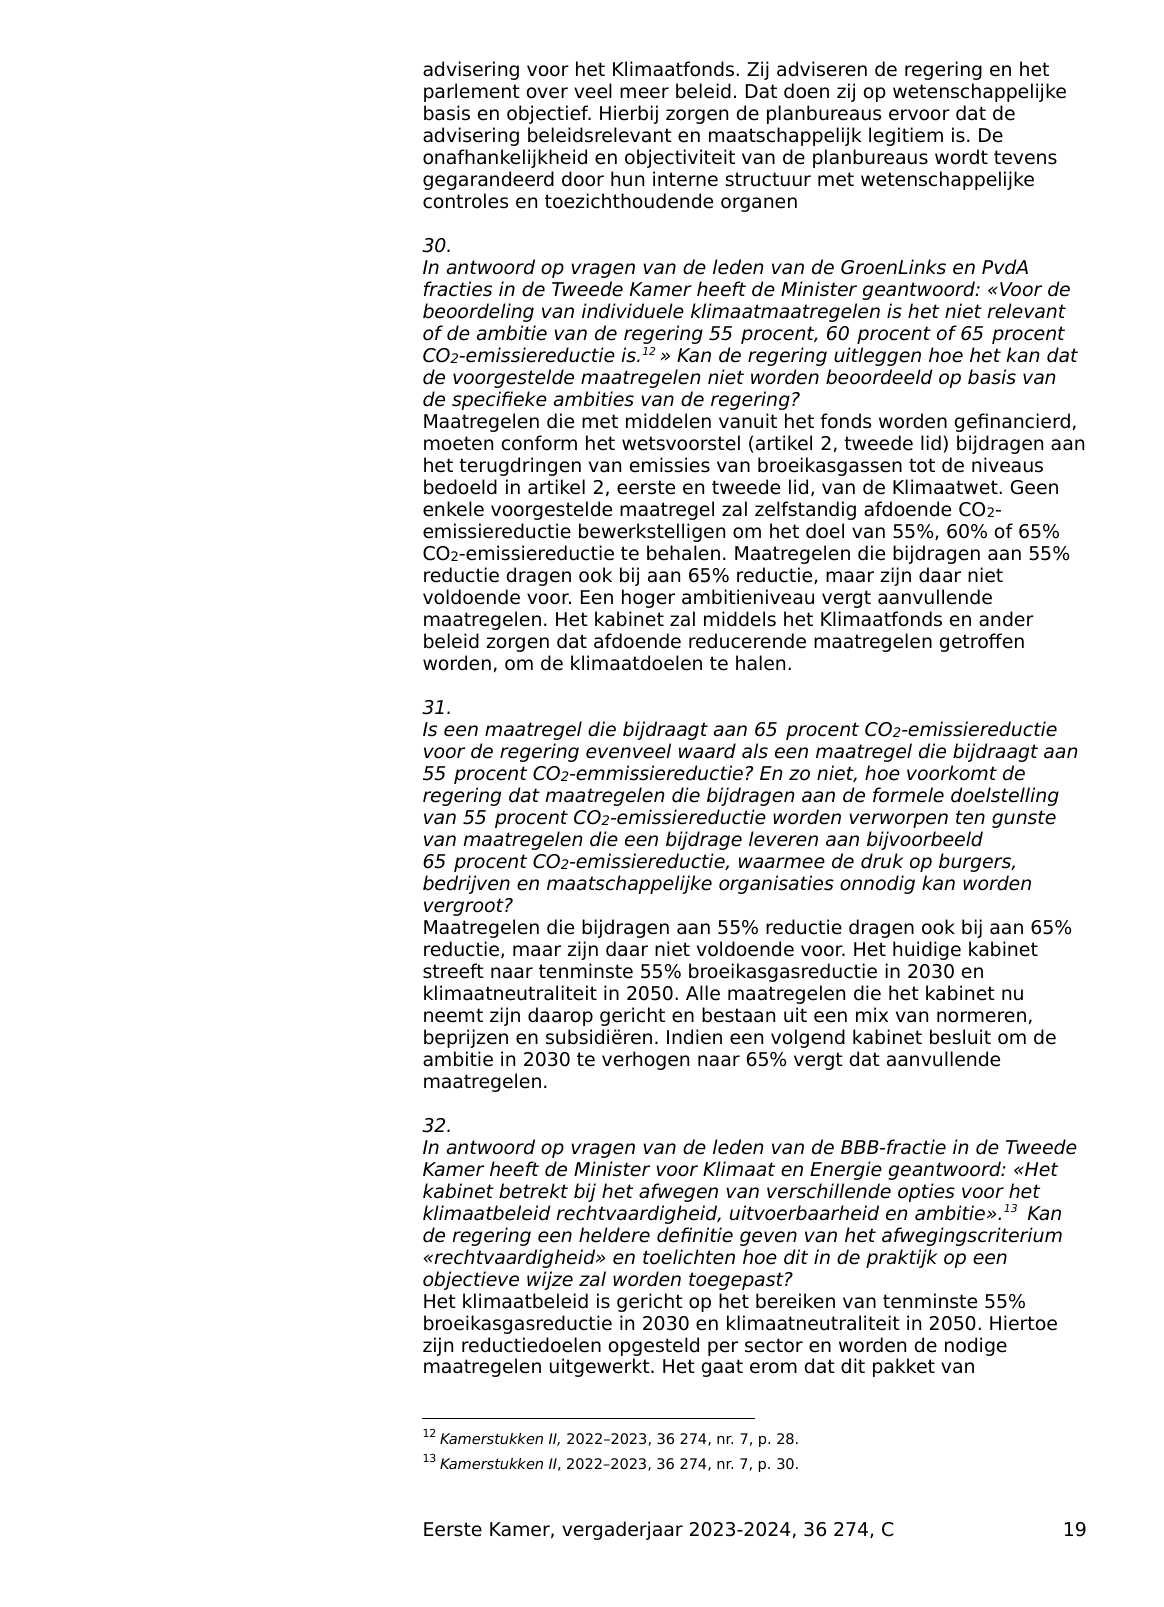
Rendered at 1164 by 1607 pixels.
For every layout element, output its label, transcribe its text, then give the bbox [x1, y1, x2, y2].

text Kamerstukken II, 2022–2023, 36 274, nr. 7, p. 30. [422, 1452, 1087, 1474]
text 31. [422, 697, 1087, 719]
text In antwoord op vragen van de leden van de BBB-fractie in de Tweede Kamer heeft de Minister voor Klimaat en Energie geantwoord: «Het kabinet betrekt bij het afwegen van verschillende opties voor het klimaatbeleid rechtvaardigheid, uitvoerbaarheid en ambitie». Kan de regering een heldere definitie geven van het afwegingscriterium «rechtvaardigheid» en toelichten hoe dit in de praktijk op een objectieve wijze zal worden toegepast? [422, 1137, 1087, 1291]
text Kamerstukken II, 2022–2023, 36 274, nr. 7, p. 28. [422, 1427, 1087, 1449]
text Is een maatregel die bijdraagt aan 65 procent CO2-emissiereductie voor de regering evenveel waard als een maatregel die bijdraagt aan 55 procent CO2-emmissiereductie? En zo niet, hoe voorkomt de regering dat maatregelen die bijdragen aan de formele doelstelling van 55 procent CO2-emissiereductie worden verworpen ten gunste van maatregelen die een bijdrage leveren aan bijvoorbeeld 65 procent CO2-emissiereductie, waarmee de druk op burgers, bedrijven en maatschappelijke organisaties onnodig kan worden vergroot? [422, 719, 1087, 917]
text 30. [422, 235, 1087, 257]
text Maatregelen die bijdragen aan 55% reductie dragen ook bij aan 65% reductie, maar zijn daar niet voldoende voor. Het huidige kabinet streeft naar tenminste 55% broeikasgasreductie in 2030 en klimaatneutraliteit in 2050. Alle maatregelen die het kabinet nu neemt zijn daarop gericht en bestaan uit een mix van normeren, beprijzen en subsidiëren. Indien een volgend kabinet besluit om de ambitie in 2030 te verhogen naar 65% vergt dat aanvullende maatregelen. [422, 917, 1087, 1092]
text 32. [422, 1115, 1087, 1137]
text In antwoord op vragen van de leden van de GroenLinks en PvdA fracties in de Tweede Kamer heeft de Minister geantwoord: «Voor de beoordeling van individuele klimaatmaatregelen is het niet relevant of de ambitie van de regering 55 procent, 60 procent of 65 procent CO2-emissiereductie is.» Kan de regering uitleggen hoe het kan dat de voorgestelde maatregelen niet worden beoordeeld op basis van de specifieke ambities van de regering? [422, 257, 1087, 411]
text Het klimaatbeleid is gericht op het bereiken van tenminste 55% broeikasgasreductie in 2030 en klimaatneutraliteit in 2050. Hiertoe zijn reductiedoelen opgesteld per sector en worden de nodige maatregelen uitgewerkt. Het gaat erom dat dit pakket van [422, 1291, 1087, 1378]
text Maatregelen die met middelen vanuit het fonds worden gefinancierd, moeten conform het wetsvoorstel (artikel 2, tweede lid) bijdragen aan het terugdringen van emissies van broeikasgassen tot de niveaus bedoeld in artikel 2, eerste en tweede lid, van de Klimaatwet. Geen enkele voorgestelde maatregel zal zelfstandig afdoende CO2-emissiereductie bewerkstelligen om het doel van 55%, 60% of 65% CO2-emissiereductie te behalen. Maatregelen die bijdragen aan 55% reductie dragen ook bij aan 65% reductie, maar zijn daar niet voldoende voor. Een hoger ambitieniveau vergt aanvullende maatregelen. Het kabinet zal middels het Klimaatfonds en ander beleid zorgen dat afdoende reducerende maatregelen getroffen worden, om de klimaatdoelen te halen. [422, 411, 1087, 675]
text advisering voor het Klimaatfonds. Zij adviseren de regering en het parlement over veel meer beleid. Dat doen zij op wetenschappelijke basis en objectief. Hierbij zorgen de planbureaus ervoor dat de advisering beleidsrelevant en maatschappelijk legitiem is. De onafhankelijkheid en objectiviteit van de planbureaus wordt tevens gegarandeerd door hun interne structuur met wetenschappelijke controles en toezichthoudende organen [422, 59, 1087, 213]
